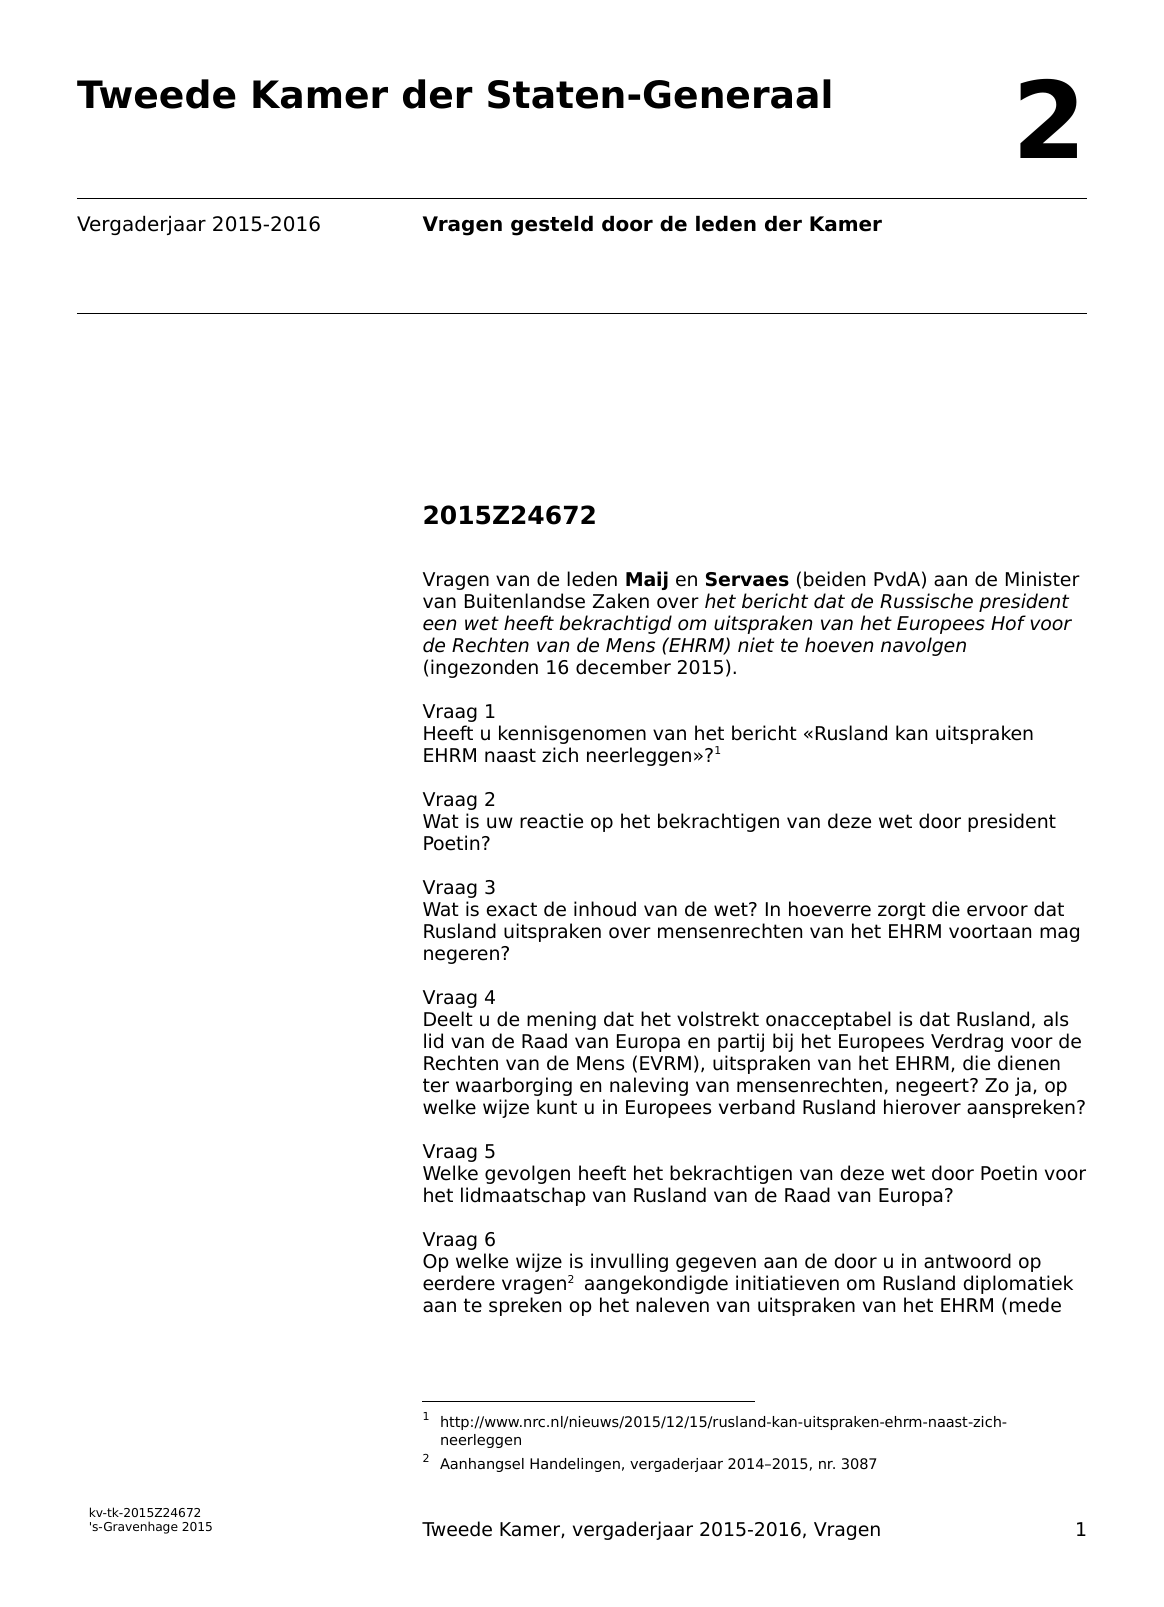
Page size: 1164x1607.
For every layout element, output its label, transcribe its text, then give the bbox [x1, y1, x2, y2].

text 's-Gravenhage 2015 [88, 1520, 323, 1534]
table_header Tweede Kamer der Staten-Generaal [77, 59, 886, 198]
table_cell Vragen gesteld door de leden der Kamer [422, 199, 1087, 313]
text http://www.nrc.nl/nieuws/2015/12/15/rusland-kan-uitspraken-ehrm-naast-zich-neerleggen [422, 1410, 1087, 1449]
text Op welke wijze is invulling gegeven aan de door u in antwoord op eerdere vragen aangekondigde initiatieven om Rusland diplomatiek aan te spreken op het naleven van uitspraken van het EHRM (mede [422, 1251, 1087, 1317]
text Vraag 1 [422, 701, 1087, 723]
text Vraag 2 [422, 789, 1087, 811]
table_header 2 [886, 59, 1087, 198]
text Wat is uw reactie op het bekrachtigen van deze wet door president Poetin? [422, 811, 1087, 855]
table_cell Vergaderjaar 2015-2016 [77, 199, 422, 313]
text Heeft u kennisgenomen van het bericht «Rusland kan uitspraken EHRM naast zich neerleggen»? [422, 723, 1087, 767]
text kv-tk-2015Z24672 [88, 1506, 323, 1520]
text Welke gevolgen heeft het bekrachtigen van deze wet door Poetin voor het lidmaatschap van Rusland van de Raad van Europa? [422, 1163, 1087, 1207]
text 2015Z24672 [422, 501, 1087, 531]
text Wat is exact de inhoud van de wet? In hoeverre zorgt die ervoor dat Rusland uitspraken over mensenrechten van het EHRM voortaan mag negeren? [422, 899, 1087, 965]
text Vraag 6 [422, 1229, 1087, 1251]
text Aanhangsel Handelingen, vergaderjaar 2014–2015, nr. 3087 [422, 1452, 1087, 1474]
text Vraag 4 [422, 987, 1087, 1009]
text Vraag 5 [422, 1141, 1087, 1163]
text Deelt u de mening dat het volstrekt onacceptabel is dat Rusland, als lid van de Raad van Europa en partij bij het Europees Verdrag voor de Rechten van de Mens (EVRM), uitspraken van het EHRM, die dienen ter waarborging en naleving van mensenrechten, negeert? Zo ja, op welke wijze kunt u in Europees verband Rusland hierover aanspreken? [422, 1009, 1087, 1119]
text Vragen van de leden Maij en Servaes (beiden PvdA) aan de Minister van Buitenlandse Zaken over het bericht dat de Russische president een wet heeft bekrachtigd om uitspraken van het Europees Hof voor de Rechten van de Mens (EHRM) niet te hoeven navolgen (ingezonden 16 december 2015). [422, 569, 1087, 679]
text Vraag 3 [422, 877, 1087, 899]
